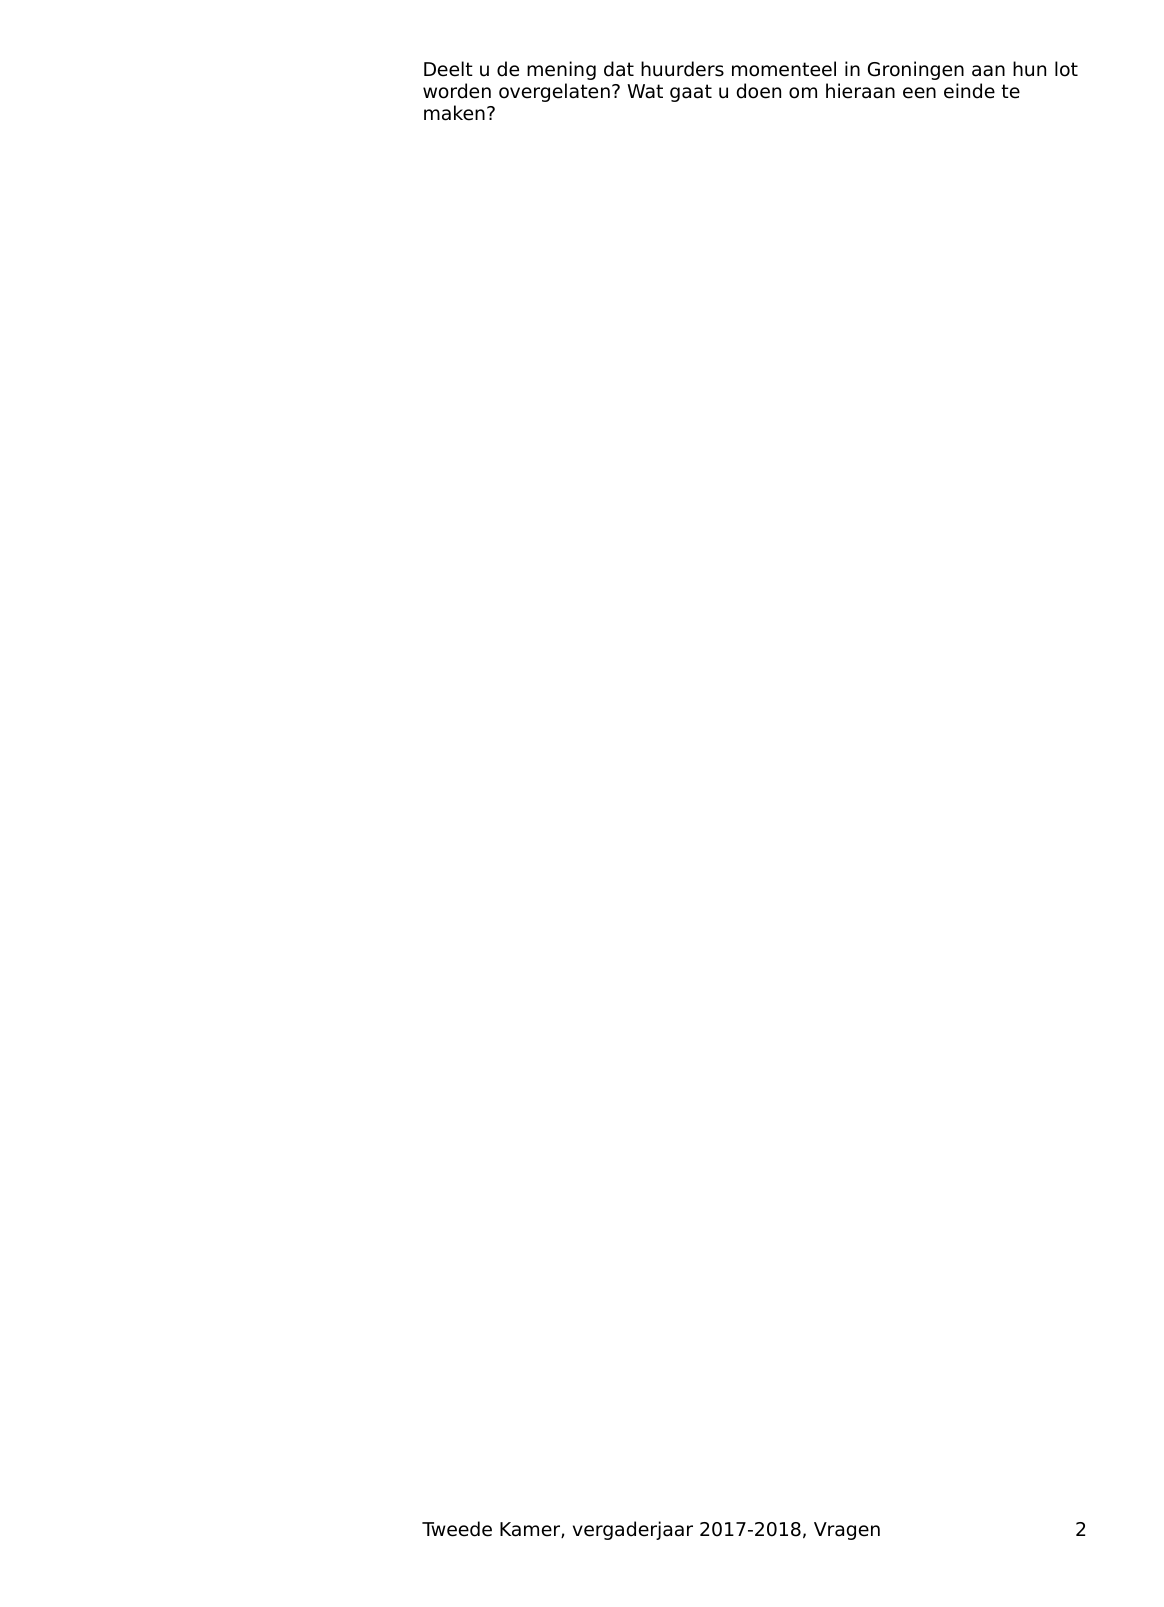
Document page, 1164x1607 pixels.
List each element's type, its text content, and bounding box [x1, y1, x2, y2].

text Deelt u de mening dat huurders momenteel in Groningen aan hun lot worden overgelaten? Wat gaat u doen om hieraan een einde te maken? [422, 59, 1087, 125]
